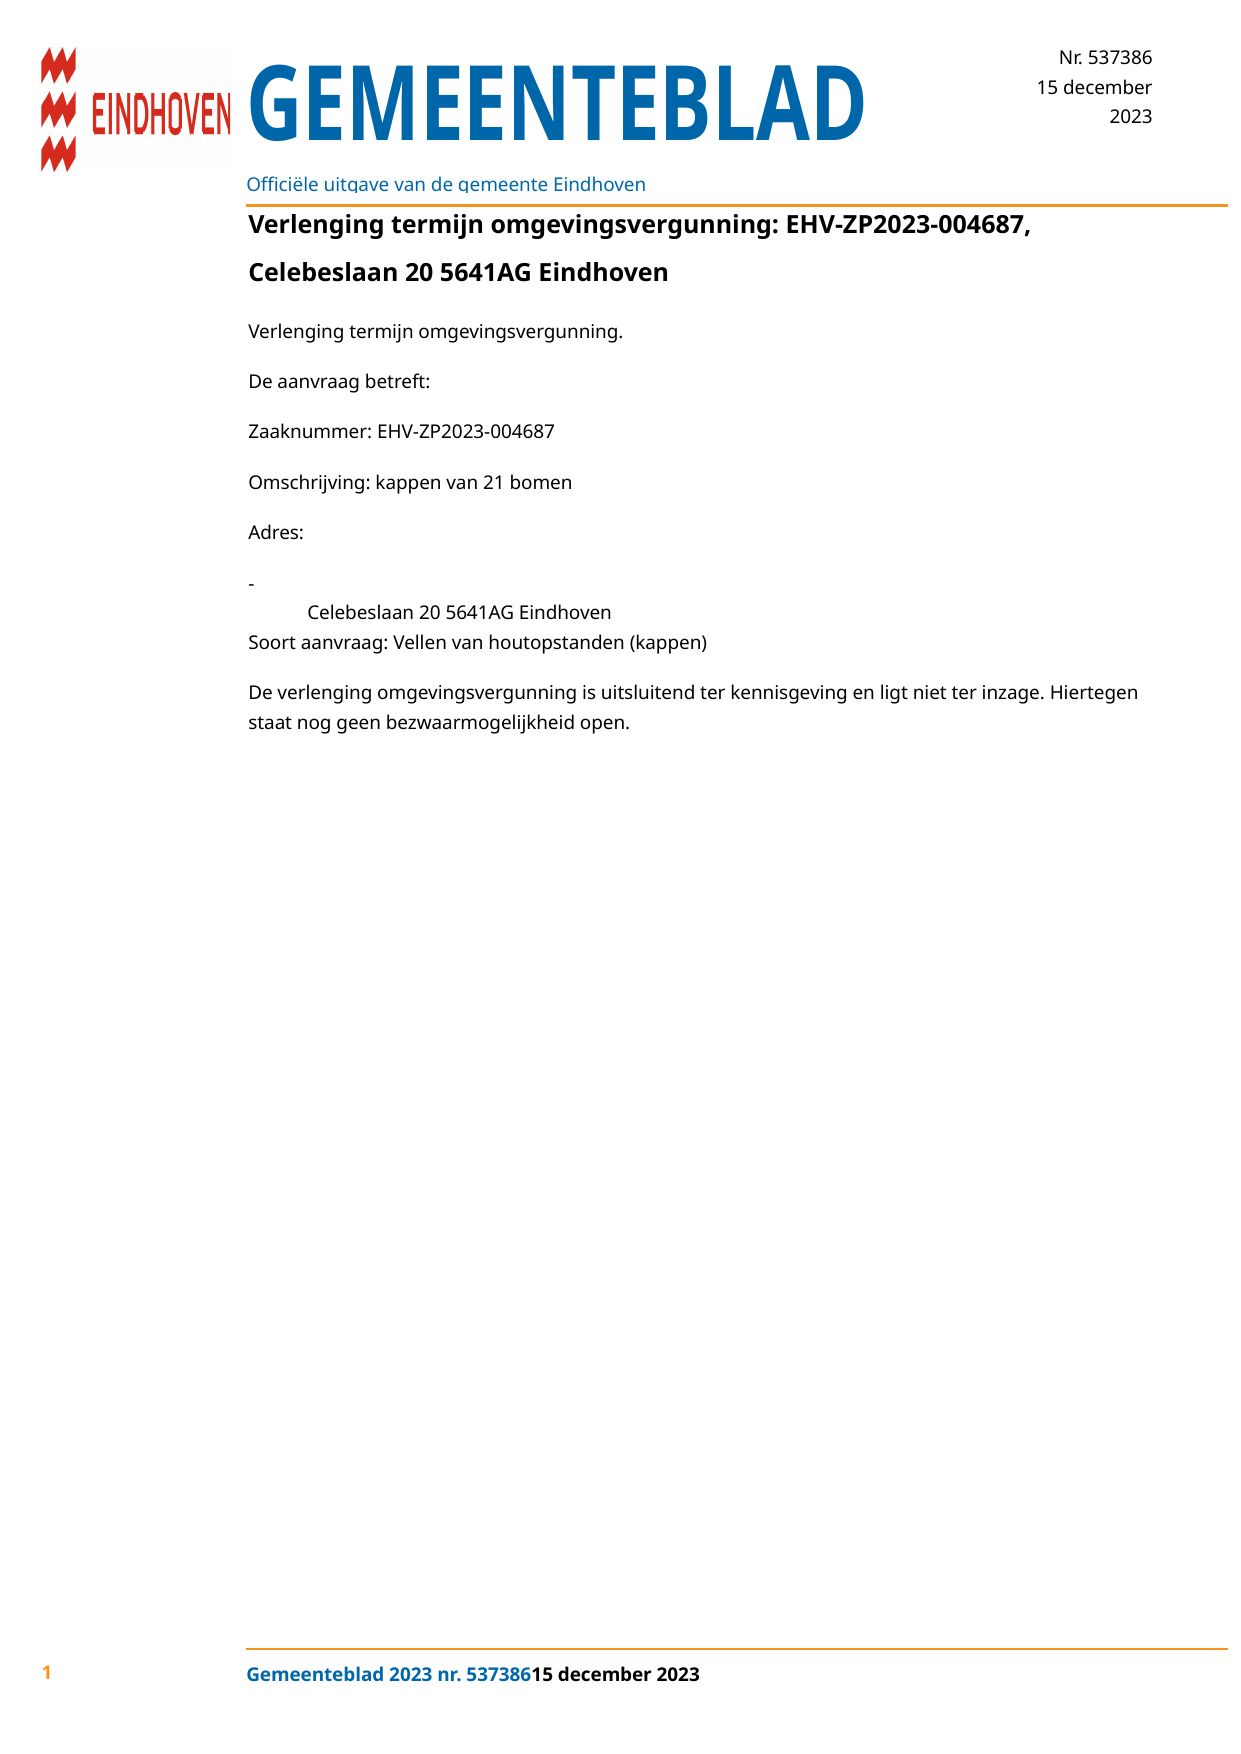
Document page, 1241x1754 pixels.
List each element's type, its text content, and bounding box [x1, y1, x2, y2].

text Verlenging termijn omgevingsvergunning: EHV-ZP2023-004687, Celebeslaan 20 5641AG Eindhoven [248, 207, 1152, 288]
text De aanvraag betreft: [248, 368, 1152, 394]
text Zaaknummer: EHV-ZP2023-004687 [248, 419, 1152, 444]
text Soort aanvraag: Vellen van houtopstanden (kappen) [248, 629, 1152, 655]
text Omschrijving: kappen van 21 bomen [248, 469, 1152, 495]
picture [41, 47, 231, 172]
text De verlenging omgevingsvergunning is uitsluitend ter kennisgeving en ligt niet ter inzage. Hiertegen staat nog geen bezwaarmogelijkheid open. [248, 679, 1152, 735]
list Celebeslaan 20 5641AG Eindhoven [248, 599, 1152, 625]
text Verlenging termijn omgevingsvergunning. [248, 318, 1152, 344]
text Adres: [248, 519, 1152, 545]
